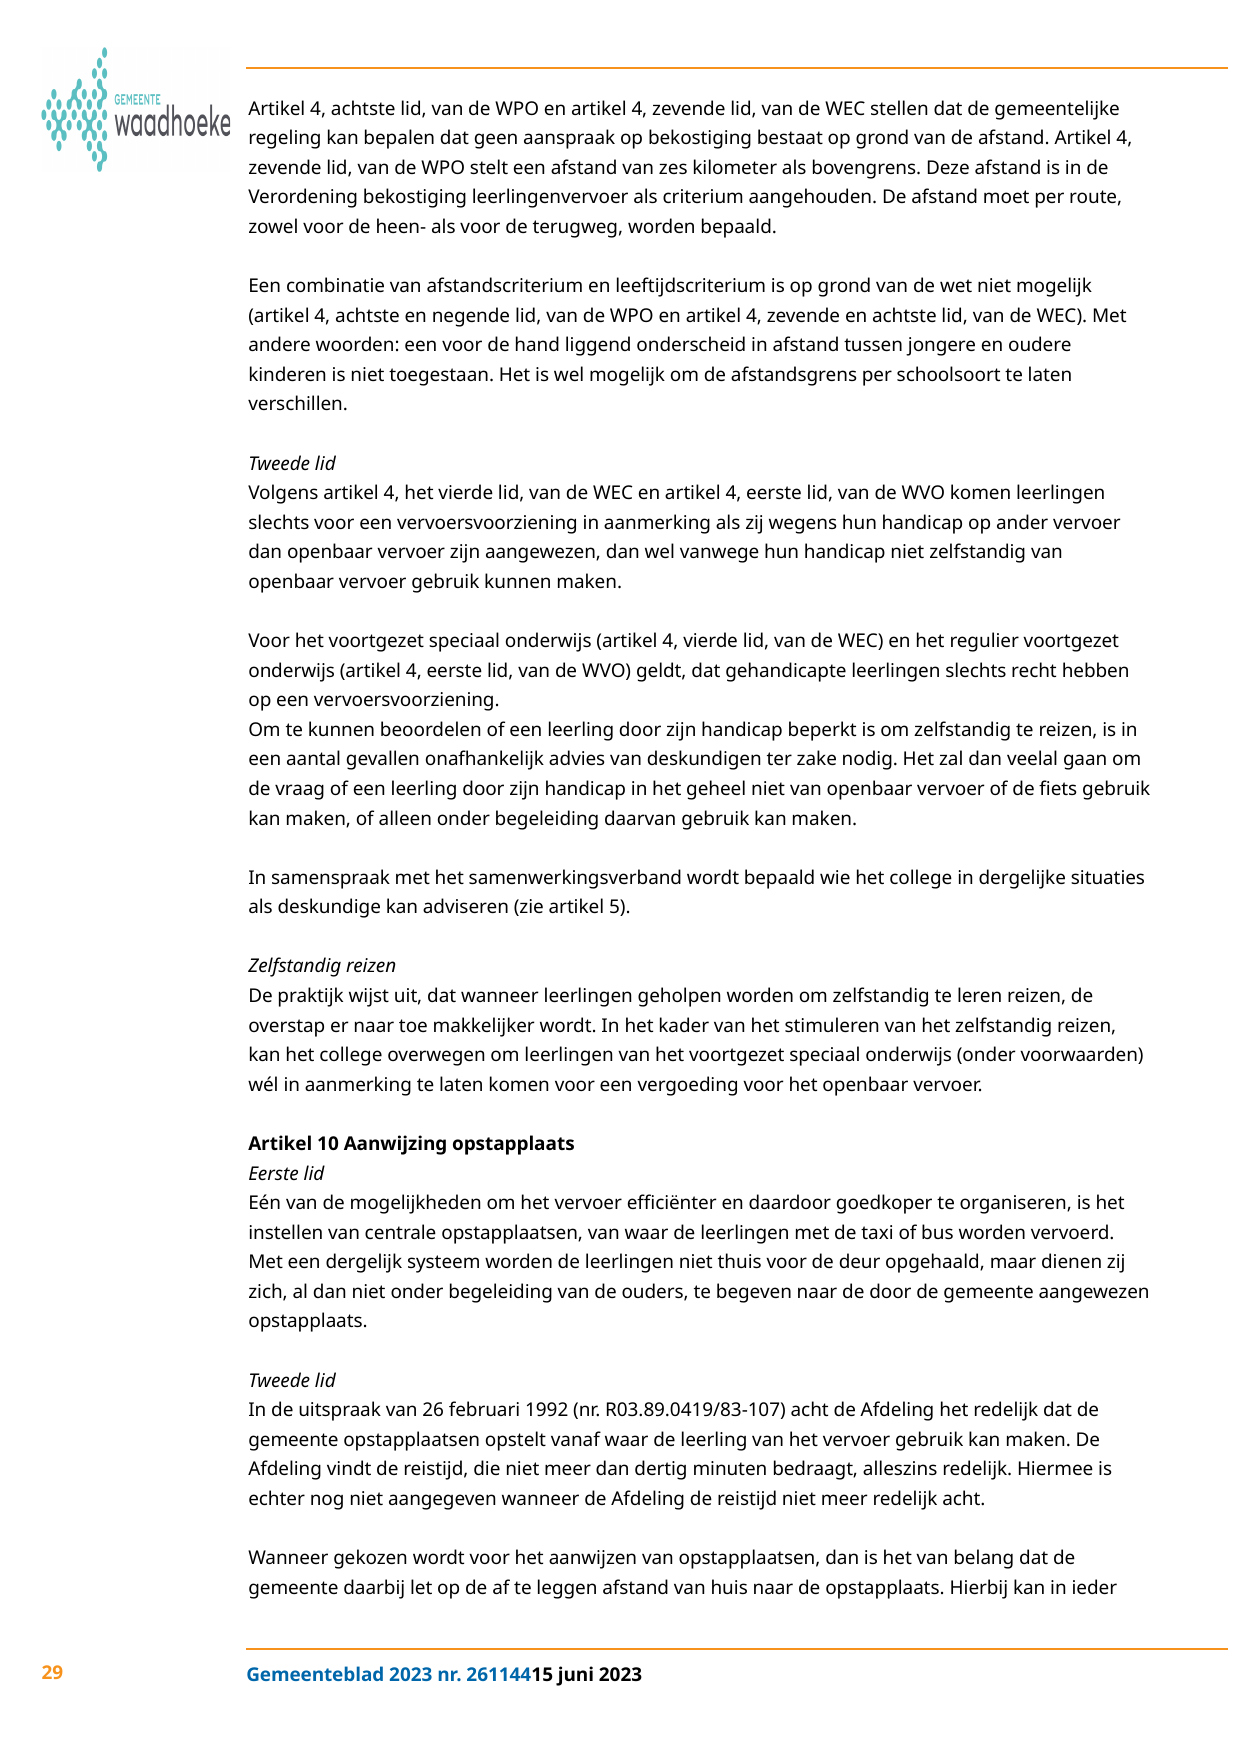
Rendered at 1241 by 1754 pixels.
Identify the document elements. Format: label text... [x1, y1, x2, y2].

text Wanneer gekozen wordt voor het aanwijzen van opstapplaatsen, dan is het van belang dat de gemeente daarbij let op de af te leggen afstand van huis naar de opstapplaats. Hierbij kan in ieder [248, 1544, 1152, 1600]
text Artikel 10 Aanwijzing opstapplaats [248, 1130, 1152, 1156]
text Tweede lid [248, 450, 1152, 476]
text Voor het voortgezet speciaal onderwijs (artikel 4, vierde lid, van de WEC) en het regulier voortgezet onderwijs (artikel 4, eerste lid, van de WVO) geldt, dat gehandicapte leerlingen slechts recht hebben op een vervoersvoorziening. [248, 627, 1152, 712]
text Tweede lid [248, 1367, 1152, 1393]
text Eén van de mogelijkheden om het vervoer efficiënter en daardoor goedkoper te organiseren, is het instellen van centrale opstapplaatsen, van waar de leerlingen met de taxi of bus worden vervoerd. Met een dergelijk systeem worden de leerlingen niet thuis voor de deur opgehaald, maar dienen zij zich, al dan niet onder begeleiding van de ouders, te begeven naar de door de gemeente aangewezen opstapplaats. [248, 1189, 1152, 1333]
text Zelfstandig reizen [248, 953, 1152, 978]
picture [41, 47, 231, 172]
text In samenspraak met het samenwerkingsverband wordt bepaald wie het college in dergelijke situaties als deskundige kan adviseren (zie artikel 5). [248, 864, 1152, 919]
text De praktijk wijst uit, dat wanneer leerlingen geholpen worden om zelfstandig te leren reizen, de overstap er naar toe makkelijker wordt. In het kader van het stimuleren van het zelfstandig reizen, kan het college overwegen om leerlingen van het voortgezet speciaal onderwijs (onder voorwaarden) wél in aanmerking te laten komen voor een vergoeding voor het openbaar vervoer. [248, 982, 1152, 1097]
text Om te kunnen beoordelen of een leerling door zijn handicap beperkt is om zelfstandig te reizen, is in een aantal gevallen onafhankelijk advies van deskundigen ter zake nodig. Het zal dan veelal gaan om de vraag of een leerling door zijn handicap in het geheel niet van openbaar vervoer of de fiets gebruik kan maken, of alleen onder begeleiding daarvan gebruik kan maken. [248, 716, 1152, 831]
text Artikel 4, achtste lid, van de WPO en artikel 4, zevende lid, van de WEC stellen dat de gemeentelijke regeling kan bepalen dat geen aanspraak op bekostiging bestaat op grond van de afstand. Artikel 4, zevende lid, van de WPO stelt een afstand van zes kilometer als bovengrens. Deze afstand is in de Verordening bekostiging leerlingenvervoer als criterium aangehouden. De afstand moet per route, zowel voor de heen- als voor de terugweg, worden bepaald. [248, 95, 1152, 239]
text In de uitspraak van 26 februari 1992 (nr. R03.89.0419/83-107) acht de Afdeling het redelijk dat de gemeente opstapplaatsen opstelt vanaf waar de leerling van het vervoer gebruik kan maken. De Afdeling vindt de reistijd, die niet meer dan dertig minuten bedraagt, alleszins redelijk. Hiermee is echter nog niet aangegeven wanneer de Afdeling de reistijd niet meer redelijk acht. [248, 1396, 1152, 1511]
text Volgens artikel 4, het vierde lid, van de WEC en artikel 4, eerste lid, van de WVO komen leerlingen slechts voor een vervoersvoorziening in aanmerking als zij wegens hun handicap op ander vervoer dan openbaar vervoer zijn aangewezen, dan wel vanwege hun handicap niet zelfstandig van openbaar vervoer gebruik kunnen maken. [248, 479, 1152, 594]
text Eerste lid [248, 1160, 1152, 1186]
text Een combinatie van afstandscriterium en leeftijdscriterium is op grond van de wet niet mogelijk (artikel 4, achtste en negende lid, van de WPO en artikel 4, zevende en achtste lid, van de WEC). Met andere woorden: een voor de hand liggend onderscheid in afstand tussen jongere en oudere kinderen is niet toegestaan. Het is wel mogelijk om de afstandsgrens per schoolsoort te laten verschillen. [248, 272, 1152, 416]
